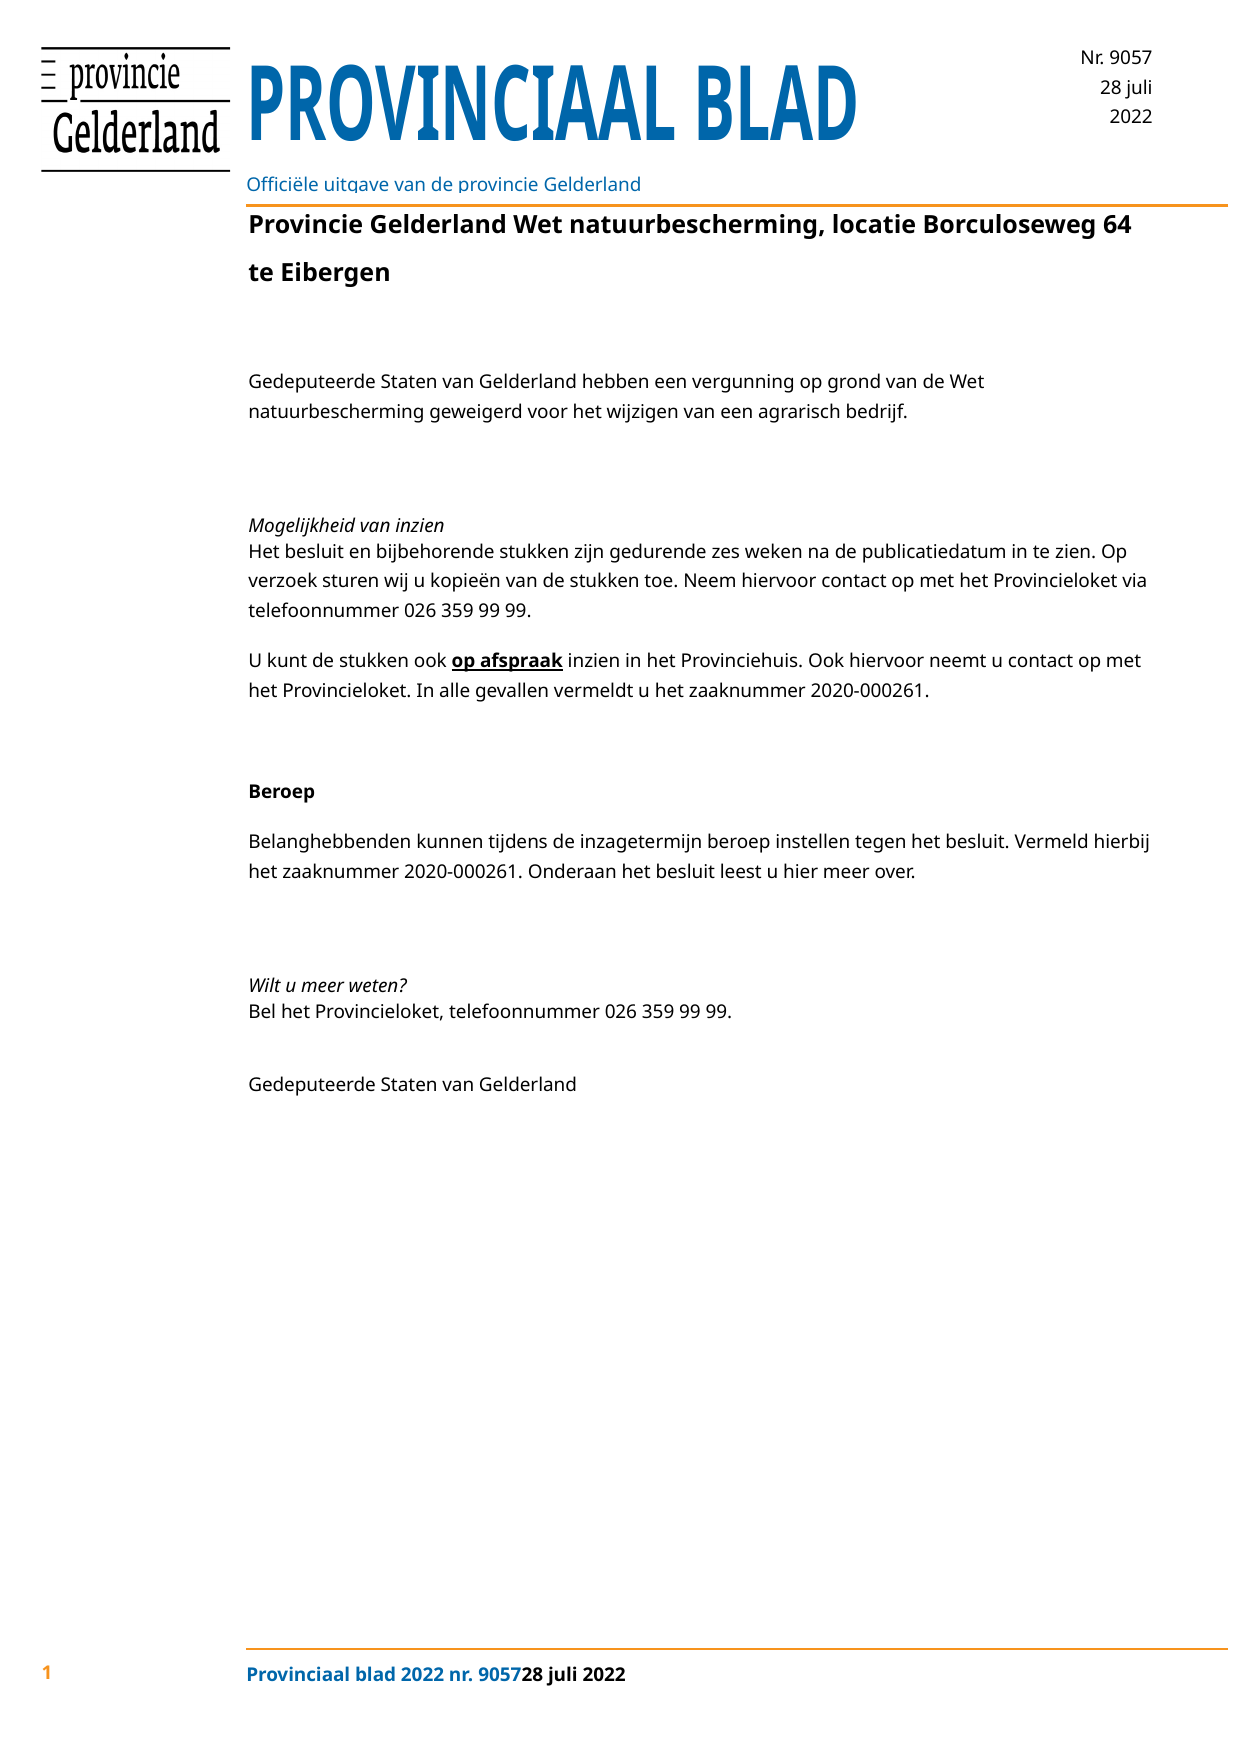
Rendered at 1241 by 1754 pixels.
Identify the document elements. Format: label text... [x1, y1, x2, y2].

text Het besluit en bijbehorende stukken zijn gedurende zes weken na de publicatiedatum in te zien. Op verzoek sturen wij u kopieën van de stukken toe. Neem hiervoor contact op met het Provincieloket via telefoonnummer 026 359 99 99. [248, 538, 1152, 623]
text Gedeputeerde Staten van Gelderland [248, 1072, 1152, 1097]
picture [41, 47, 231, 172]
text Wilt u meer weten? [248, 972, 1152, 998]
text Mogelijkheid van inzien [248, 512, 1152, 538]
text Belanghebbenden kunnen tijdens de inzagetermijn beroep instellen tegen het besluit. Vermeld hierbij het zaaknummer 2020-000261. Onderaan het besluit leest u hier meer over. [248, 828, 1152, 884]
text Bel het Provincieloket, telefoonnummer 026 359 99 99. [248, 998, 1152, 1024]
text U kunt de stukken ook op afspraak inzien in het Provinciehuis. Ook hiervoor neemt u contact op met het Provincieloket. In alle gevallen vermeldt u het zaaknummer 2020-000261. [248, 648, 1152, 703]
text Provincie Gelderland Wet natuurbescherming, locatie Borculoseweg 64 te Eibergen [248, 207, 1152, 288]
text Beroep [248, 778, 1152, 804]
text Gedeputeerde Staten van Gelderland hebben een vergunning op grond van de Wet natuurbescherming geweigerd voor het wijzigen van een agrarisch bedrijf. [248, 368, 1152, 424]
